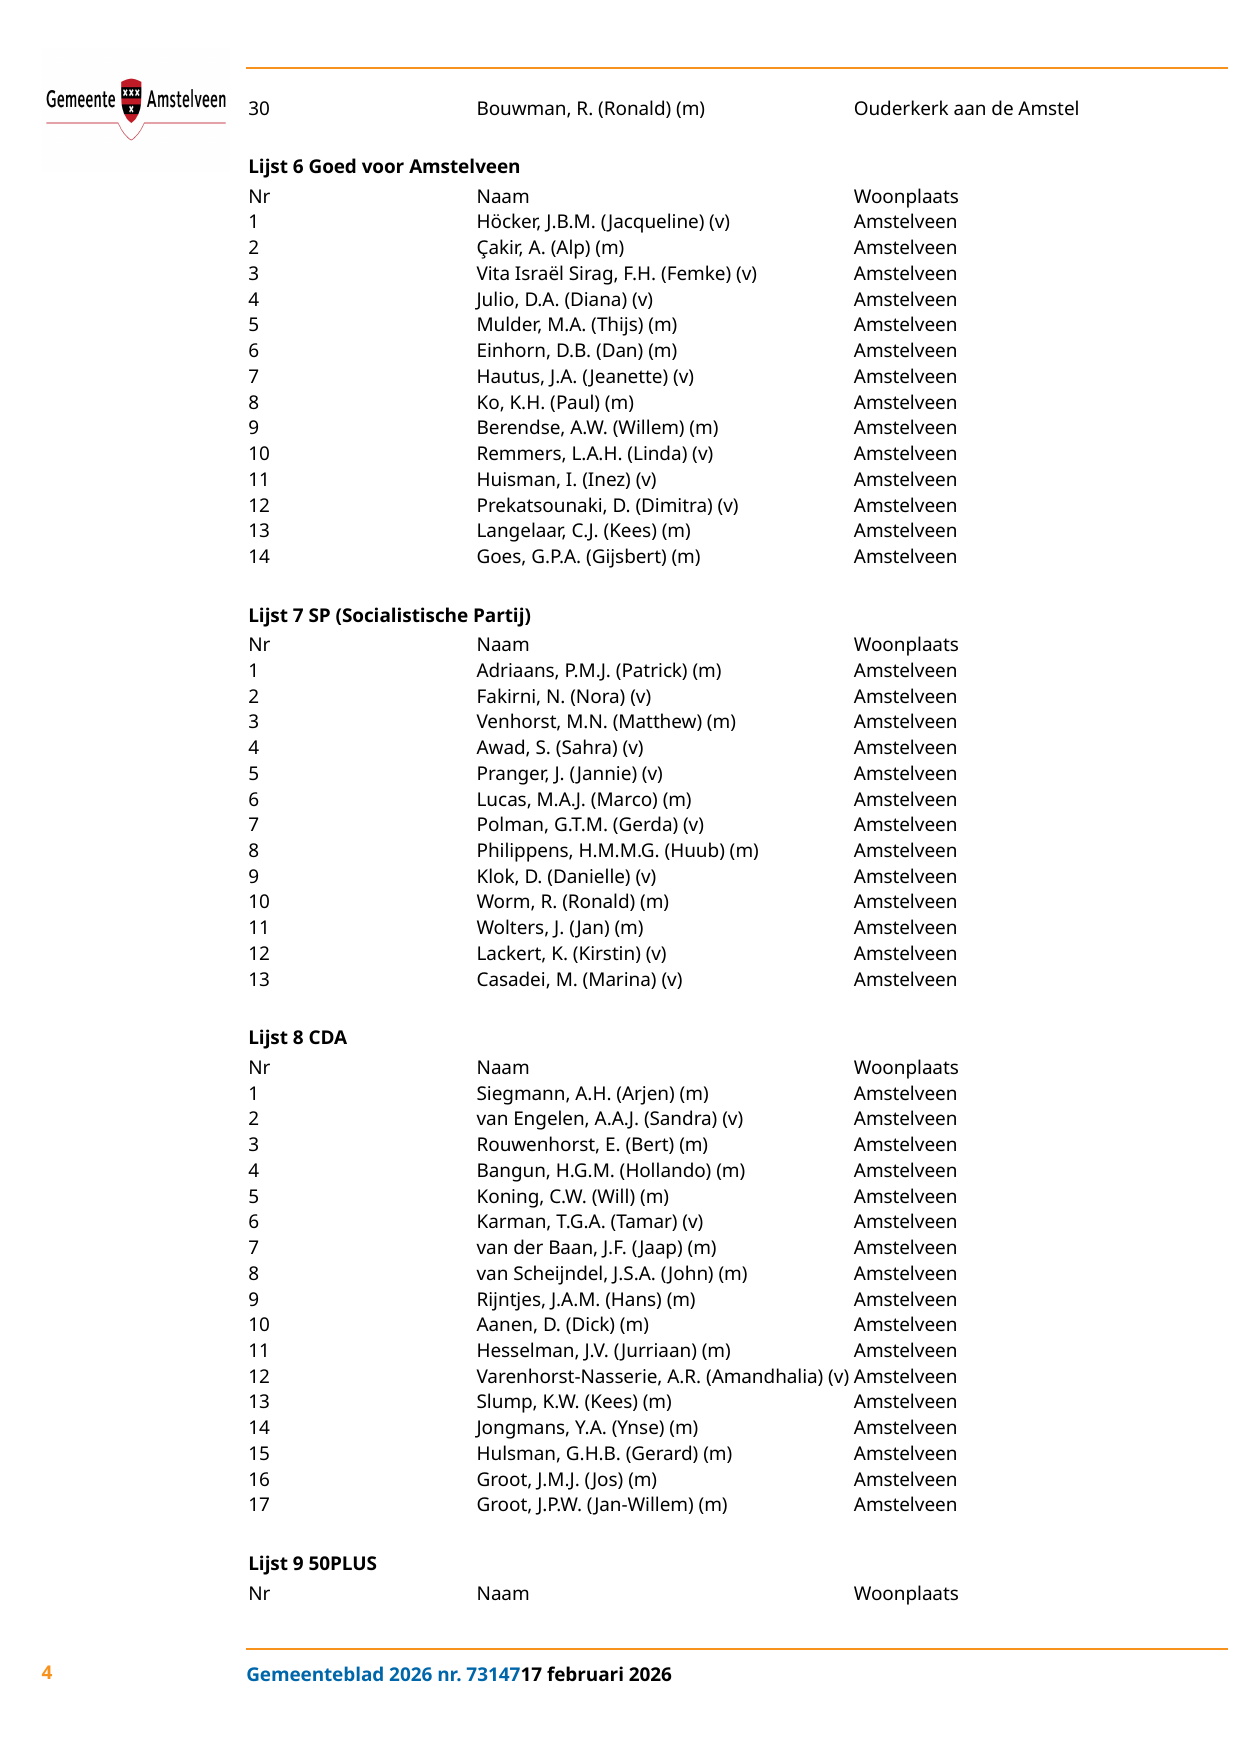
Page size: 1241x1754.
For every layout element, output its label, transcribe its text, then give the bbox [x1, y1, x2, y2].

table_cell Berendse, A.W. (Willem) (m) [476, 415, 854, 440]
table_cell Amstelveen [854, 1286, 1152, 1311]
table_cell Karman, T.G.A. (Tamar) (v) [476, 1209, 854, 1234]
table_cell Lackert, K. (Kirstin) (v) [476, 940, 854, 966]
table_cell Rouwenhorst, E. (Bert) (m) [476, 1131, 854, 1157]
table_cell 6 [248, 338, 476, 363]
table_cell Amstelveen [854, 940, 1152, 966]
table_cell Amstelveen [854, 235, 1152, 260]
table_cell Varenhorst-Nasserie, A.R. (Amandhalia) (v) [476, 1363, 854, 1389]
text Lijst 6 Goed voor Amstelveen [248, 153, 1152, 179]
table_cell Amstelveen [854, 1260, 1152, 1286]
table_cell Fakirni, N. (Nora) (v) [476, 683, 854, 709]
table_cell Amstelveen [854, 1183, 1152, 1208]
table_cell Amstelveen [854, 657, 1152, 683]
table_cell 1 [248, 209, 476, 234]
table_cell 9 [248, 863, 476, 889]
table_cell Klok, D. (Danielle) (v) [476, 863, 854, 889]
table_cell 12 [248, 492, 476, 517]
picture [41, 47, 231, 172]
table_header Woonplaats [854, 631, 1152, 657]
table_header Naam [476, 1580, 854, 1606]
table_cell 13 [248, 966, 476, 992]
table_cell van Scheijndel, J.S.A. (John) (m) [476, 1260, 854, 1286]
table_cell Amstelveen [854, 1492, 1152, 1517]
table_header Naam [476, 631, 854, 657]
table_cell van Engelen, A.A.J. (Sandra) (v) [476, 1106, 854, 1131]
table_cell Amstelveen [854, 786, 1152, 812]
table_cell 9 [248, 1286, 476, 1311]
table_cell Amstelveen [854, 543, 1152, 569]
table_cell 13 [248, 1389, 476, 1414]
table_cell 4 [248, 1157, 476, 1183]
table_cell Amstelveen [854, 683, 1152, 709]
table_cell 14 [248, 543, 476, 569]
table_cell Hautus, J.A. (Jeanette) (v) [476, 363, 854, 389]
table_cell Amstelveen [854, 389, 1152, 414]
table_cell Amstelveen [854, 415, 1152, 440]
table_cell 9 [248, 415, 476, 440]
table_cell Amstelveen [854, 492, 1152, 517]
table_cell 5 [248, 1183, 476, 1208]
table_cell 2 [248, 1106, 476, 1131]
table_cell 14 [248, 1414, 476, 1440]
table_cell Amstelveen [854, 837, 1152, 863]
table_cell Awad, S. (Sahra) (v) [476, 734, 854, 760]
table_cell Amstelveen [854, 1466, 1152, 1492]
table_cell Hesselman, J.V. (Jurriaan) (m) [476, 1337, 854, 1363]
table_cell 8 [248, 1260, 476, 1286]
table_header Nr [248, 1580, 476, 1606]
table_cell 11 [248, 466, 476, 492]
table_cell Wolters, J. (Jan) (m) [476, 915, 854, 940]
table_cell Pranger, J. (Jannie) (v) [476, 760, 854, 786]
table_cell 7 [248, 363, 476, 389]
table_cell Mulder, M.A. (Thijs) (m) [476, 312, 854, 337]
table_cell 10 [248, 889, 476, 914]
table_cell 30 [248, 95, 476, 121]
table_cell 15 [248, 1440, 476, 1466]
table_cell Lucas, M.A.J. (Marco) (m) [476, 786, 854, 812]
table_cell Amstelveen [854, 863, 1152, 889]
table_cell Amstelveen [854, 1337, 1152, 1363]
table_cell Langelaar, C.J. (Kees) (m) [476, 518, 854, 543]
table_cell Amstelveen [854, 286, 1152, 312]
table_cell Amstelveen [854, 889, 1152, 914]
table_cell 1 [248, 1080, 476, 1106]
table_cell Ouderkerk aan de Amstel [854, 95, 1152, 121]
table_cell Remmers, L.A.H. (Linda) (v) [476, 440, 854, 466]
table_cell Amstelveen [854, 734, 1152, 760]
table_cell Amstelveen [854, 760, 1152, 786]
table_cell Philippens, H.M.M.G. (Huub) (m) [476, 837, 854, 863]
table_cell 3 [248, 260, 476, 286]
table_header Woonplaats [854, 1580, 1152, 1606]
table_cell 10 [248, 1311, 476, 1337]
table_cell Amstelveen [854, 1311, 1152, 1337]
table_cell 16 [248, 1466, 476, 1492]
table_cell 7 [248, 812, 476, 837]
table_cell Einhorn, D.B. (Dan) (m) [476, 338, 854, 363]
table_cell Amstelveen [854, 1234, 1152, 1260]
table_cell 2 [248, 683, 476, 709]
table_cell Huisman, I. (Inez) (v) [476, 466, 854, 492]
table_cell Aanen, D. (Dick) (m) [476, 1311, 854, 1337]
table_cell 3 [248, 709, 476, 734]
table_cell Ko, K.H. (Paul) (m) [476, 389, 854, 414]
table_cell 3 [248, 1131, 476, 1157]
table_cell 10 [248, 440, 476, 466]
table_header Naam [476, 183, 854, 209]
table_cell Amstelveen [854, 518, 1152, 543]
table_cell Siegmann, A.H. (Arjen) (m) [476, 1080, 854, 1106]
table_cell 2 [248, 235, 476, 260]
table_cell Venhorst, M.N. (Matthew) (m) [476, 709, 854, 734]
table_cell 12 [248, 1363, 476, 1389]
table_cell Worm, R. (Ronald) (m) [476, 889, 854, 914]
table_cell Çakir, A. (Alp) (m) [476, 235, 854, 260]
table_cell Amstelveen [854, 338, 1152, 363]
table_cell Adriaans, P.M.J. (Patrick) (m) [476, 657, 854, 683]
table_cell Vita Israël Sirag, F.H. (Femke) (v) [476, 260, 854, 286]
table_cell Slump, K.W. (Kees) (m) [476, 1389, 854, 1414]
table_cell 8 [248, 389, 476, 414]
table_cell Koning, C.W. (Will) (m) [476, 1183, 854, 1208]
table_cell Amstelveen [854, 1131, 1152, 1157]
table_cell 13 [248, 518, 476, 543]
table_cell Casadei, M. (Marina) (v) [476, 966, 854, 992]
text Lijst 7 SP (Socialistische Partij) [248, 602, 1152, 627]
table_cell Jongmans, Y.A. (Ynse) (m) [476, 1414, 854, 1440]
table_cell van der Baan, J.F. (Jaap) (m) [476, 1234, 854, 1260]
table_cell Amstelveen [854, 1440, 1152, 1466]
table_cell 4 [248, 734, 476, 760]
table_cell 4 [248, 286, 476, 312]
table_cell Groot, J.P.W. (Jan-Willem) (m) [476, 1492, 854, 1517]
table_cell 12 [248, 940, 476, 966]
table_cell Amstelveen [854, 1363, 1152, 1389]
table_cell Amstelveen [854, 812, 1152, 837]
table_cell Amstelveen [854, 1414, 1152, 1440]
table_header Nr [248, 1054, 476, 1080]
table_cell 5 [248, 760, 476, 786]
table_cell 17 [248, 1492, 476, 1517]
text Lijst 9 50PLUS [248, 1550, 1152, 1576]
table_cell 1 [248, 657, 476, 683]
table_cell Amstelveen [854, 1209, 1152, 1234]
table_cell 6 [248, 786, 476, 812]
table_cell Goes, G.P.A. (Gijsbert) (m) [476, 543, 854, 569]
table_cell Hulsman, G.H.B. (Gerard) (m) [476, 1440, 854, 1466]
table_cell Amstelveen [854, 312, 1152, 337]
text Lijst 8 CDA [248, 1024, 1152, 1050]
table_cell 11 [248, 915, 476, 940]
table_cell Amstelveen [854, 1157, 1152, 1183]
table_cell 5 [248, 312, 476, 337]
table_cell Julio, D.A. (Diana) (v) [476, 286, 854, 312]
table_cell 11 [248, 1337, 476, 1363]
table_cell Groot, J.M.J. (Jos) (m) [476, 1466, 854, 1492]
table_cell Polman, G.T.M. (Gerda) (v) [476, 812, 854, 837]
table_header Woonplaats [854, 1054, 1152, 1080]
table_cell Bangun, H.G.M. (Hollando) (m) [476, 1157, 854, 1183]
table_header Naam [476, 1054, 854, 1080]
table_header Woonplaats [854, 183, 1152, 209]
table_cell Amstelveen [854, 1080, 1152, 1106]
table_header Nr [248, 631, 476, 657]
table_cell Bouwman, R. (Ronald) (m) [476, 95, 854, 121]
table_cell Amstelveen [854, 363, 1152, 389]
table_cell Amstelveen [854, 466, 1152, 492]
table_cell 8 [248, 837, 476, 863]
table_cell 6 [248, 1209, 476, 1234]
table_header Nr [248, 183, 476, 209]
table_cell Amstelveen [854, 915, 1152, 940]
table_cell Amstelveen [854, 209, 1152, 234]
table_cell Prekatsounaki, D. (Dimitra) (v) [476, 492, 854, 517]
table_cell Amstelveen [854, 966, 1152, 992]
table_cell Amstelveen [854, 1106, 1152, 1131]
table_cell Rijntjes, J.A.M. (Hans) (m) [476, 1286, 854, 1311]
table_cell Höcker, J.B.M. (Jacqueline) (v) [476, 209, 854, 234]
table_cell 7 [248, 1234, 476, 1260]
table_cell Amstelveen [854, 440, 1152, 466]
table_cell Amstelveen [854, 1389, 1152, 1414]
table_cell Amstelveen [854, 260, 1152, 286]
table_cell Amstelveen [854, 709, 1152, 734]
